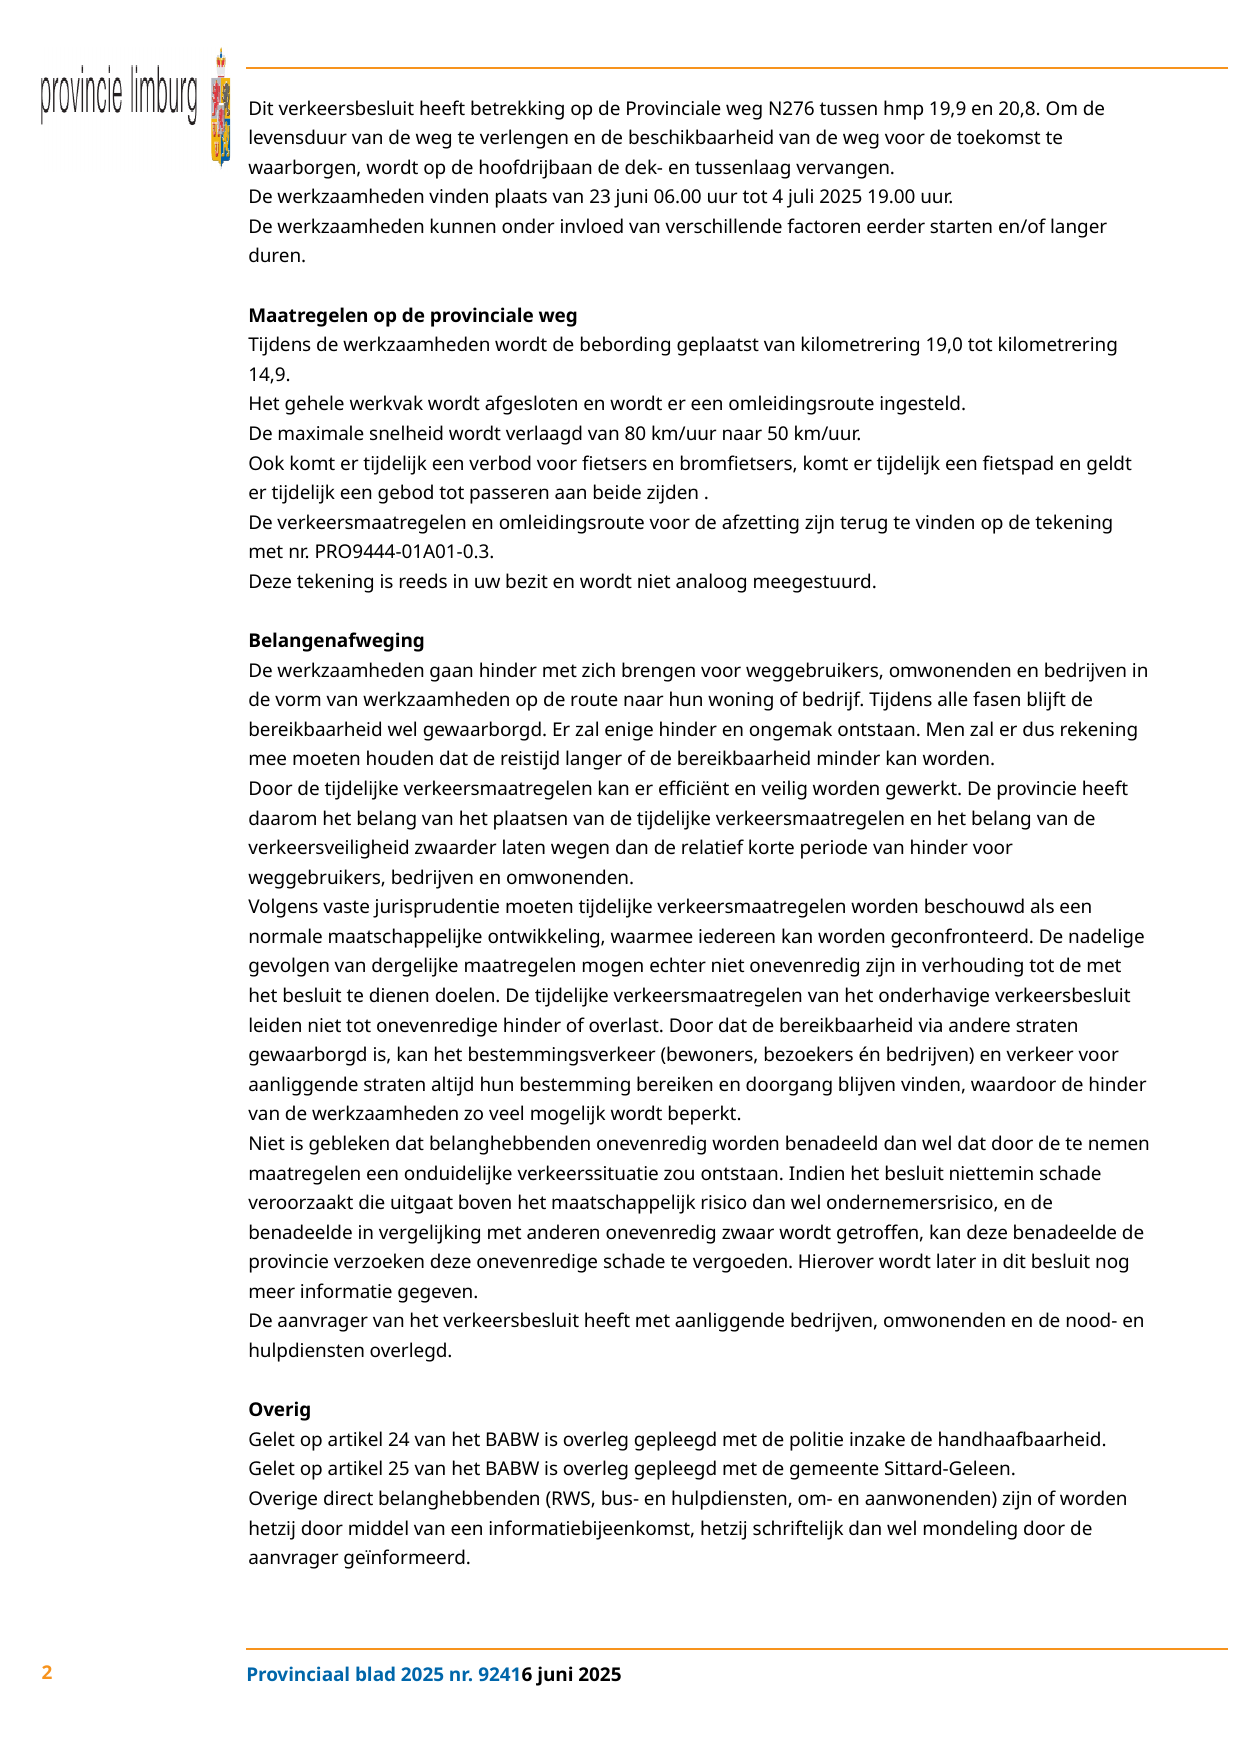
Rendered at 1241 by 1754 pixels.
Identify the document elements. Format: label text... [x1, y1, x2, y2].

text Door de tijdelijke verkeersmaatregelen kan er efficiënt en veilig worden gewerkt. De provincie heeft daarom het belang van het plaatsen van de tijdelijke verkeersmaatregelen en het belang van de verkeersveiligheid zwaarder laten wegen dan de relatief korte periode van hinder voor weggebruikers, bedrijven en omwonenden. [248, 775, 1152, 890]
text De verkeersmaatregelen en omleidingsroute voor de afzetting zijn terug te vinden op de tekening met nr. PRO9444-01A01-0.3. [248, 509, 1152, 564]
text De aanvrager van het verkeersbesluit heeft met aanliggende bedrijven, omwonenden en de nood- en hulpdiensten overlegd. [248, 1308, 1152, 1363]
text Gelet op artikel 24 van het BABW is overleg gepleegd met de politie inzake de handhaafbaarheid. [248, 1426, 1152, 1452]
text Volgens vaste jurisprudentie moeten tijdelijke verkeersmaatregelen worden beschouwd als een normale maatschappelijke ontwikkeling, waarmee iedereen kan worden geconfronteerd. De nadelige gevolgen van dergelijke maatregelen mogen echter niet onevenredig zijn in verhouding tot de met het besluit te dienen doelen. De tijdelijke verkeersmaatregelen van het onderhavige verkeersbesluit leiden niet tot onevenredige hinder of overlast. Door dat de bereikbaarheid via andere straten gewaarborgd is, kan het bestemmingsverkeer (bewoners, bezoekers én bedrijven) en verkeer voor aanliggende straten altijd hun bestemming bereiken en doorgang blijven vinden, waardoor de hinder van de werkzaamheden zo veel mogelijk wordt beperkt. [248, 893, 1152, 1126]
text Tijdens de werkzaamheden wordt de bebording geplaatst van kilometrering 19,0 tot kilometrering 14,9. [248, 331, 1152, 387]
text Ook komt er tijdelijk een verbod voor fietsers en bromfietsers, komt er tijdelijk een fietspad en geldt er tijdelijk een gebod tot passeren aan beide zijden . [248, 450, 1152, 505]
text De werkzaamheden kunnen onder invloed van verschillende factoren eerder starten en/of langer duren. [248, 213, 1152, 268]
text Maatregelen op de provinciale weg [248, 302, 1152, 328]
text Gelet op artikel 25 van het BABW is overleg gepleegd met de gemeente Sittard-Geleen. [248, 1456, 1152, 1481]
text De werkzaamheden vinden plaats van 23 juni 06.00 uur tot 4 juli 2025 19.00 uur. [248, 183, 1152, 209]
text Overige direct belanghebbenden (RWS, bus- en hulpdiensten, om- en aanwonenden) zijn of worden hetzij door middel van een informatiebijeenkomst, hetzij schriftelijk dan wel mondeling door de aanvrager geïnformeerd. [248, 1485, 1152, 1570]
text Overig [248, 1396, 1152, 1422]
text Deze tekening is reeds in uw bezit en wordt niet analoog meegestuurd. [248, 568, 1152, 594]
text Belangenafweging [248, 627, 1152, 653]
text De maximale snelheid wordt verlaagd van 80 km/uur naar 50 km/uur. [248, 420, 1152, 446]
text Niet is gebleken dat belanghebbenden onevenredig worden benadeeld dan wel dat door de te nemen maatregelen een onduidelijke verkeerssituatie zou ontstaan. Indien het besluit niettemin schade veroorzaakt die uitgaat boven het maatschappelijk risico dan wel ondernemersrisico, en de benadeelde in vergelijking met anderen onevenredig zwaar wordt getroffen, kan deze benadeelde de provincie verzoeken deze onevenredige schade te vergoeden. Hierover wordt later in dit besluit nog meer informatie gegeven. [248, 1130, 1152, 1304]
text Het gehele werkvak wordt afgesloten en wordt er een omleidingsroute ingesteld. [248, 391, 1152, 416]
text Dit verkeersbesluit heeft betrekking op de Provinciale weg N276 tussen hmp 19,9 en 20,8. Om de levensduur van de weg te verlengen en de beschikbaarheid van de weg voor de toekomst te waarborgen, wordt op de hoofdrijbaan de dek- en tussenlaag vervangen. [248, 95, 1152, 180]
picture [41, 47, 231, 172]
text De werkzaamheden gaan hinder met zich brengen voor weggebruikers, omwonenden en bedrijven in de vorm van werkzaamheden op de route naar hun woning of bedrijf. Tijdens alle fasen blijft de bereikbaarheid wel gewaarborgd. Er zal enige hinder en ongemak ontstaan. Men zal er dus rekening mee moeten houden dat de reistijd langer of de bereikbaarheid minder kan worden. [248, 657, 1152, 771]
